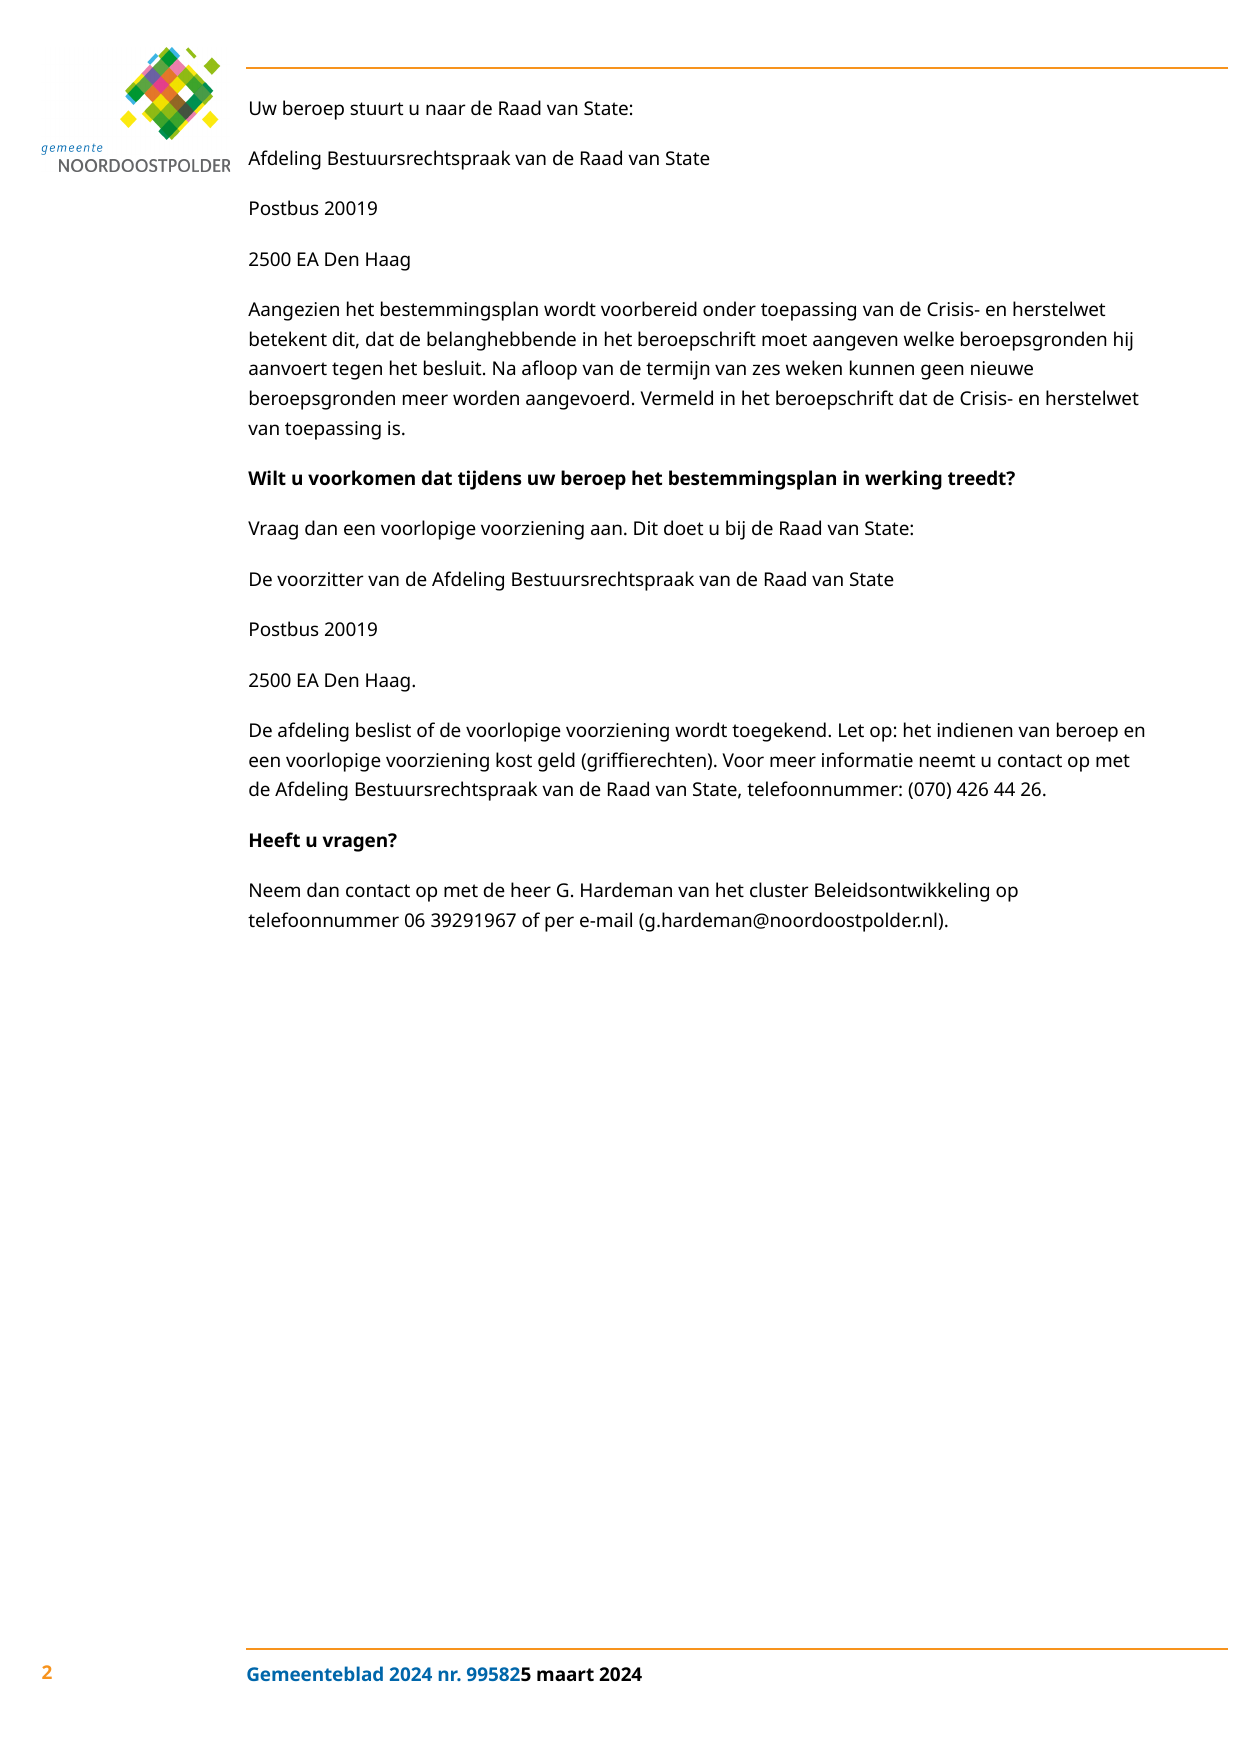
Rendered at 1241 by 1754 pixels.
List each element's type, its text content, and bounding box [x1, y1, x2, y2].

text De afdeling beslist of de voorlopige voorziening wordt toegekend. Let op: het indienen van beroep en een voorlopige voorziening kost geld (griffierechten). Voor meer informatie neemt u contact op met de Afdeling Bestuursrechtspraak van de Raad van State, telefoonnummer: (070) 426 44 26. [248, 717, 1152, 802]
text Heeft u vragen? [248, 827, 1152, 853]
text Aangezien het bestemmingsplan wordt voorbereid onder toepassing van de Crisis- en herstelwet betekent dit, dat de belanghebbende in het beroepschrift moet aangeven welke beroepsgronden hij aanvoert tegen het besluit. Na afloop van de termijn van zes weken kunnen geen nieuwe beroepsgronden meer worden aangevoerd. Vermeld in het beroepschrift dat de Crisis- en herstelwet van toepassing is. [248, 296, 1152, 441]
text Postbus 20019 [248, 616, 1152, 642]
text Uw beroep stuurt u naar de Raad van State: [248, 95, 1152, 121]
text Wilt u voorkomen dat tijdens uw beroep het bestemmingsplan in werking treedt? [248, 465, 1152, 491]
text Postbus 20019 [248, 196, 1152, 221]
text Afdeling Bestuursrechtspraak van de Raad van State [248, 145, 1152, 171]
text Vraag dan een voorlopige voorziening aan. Dit doet u bij de Raad van State: [248, 516, 1152, 541]
text 2500 EA Den Haag. [248, 667, 1152, 693]
text De voorzitter van de Afdeling Bestuursrechtspraak van de Raad van State [248, 566, 1152, 592]
text Neem dan contact op met de heer G. Hardeman van het cluster Beleidsontwikkeling op telefoonnummer 06 39291967 of per e-mail (g.hardeman@noordoostpolder.nl). [248, 877, 1152, 933]
text 2500 EA Den Haag [248, 246, 1152, 272]
picture [41, 47, 231, 172]
